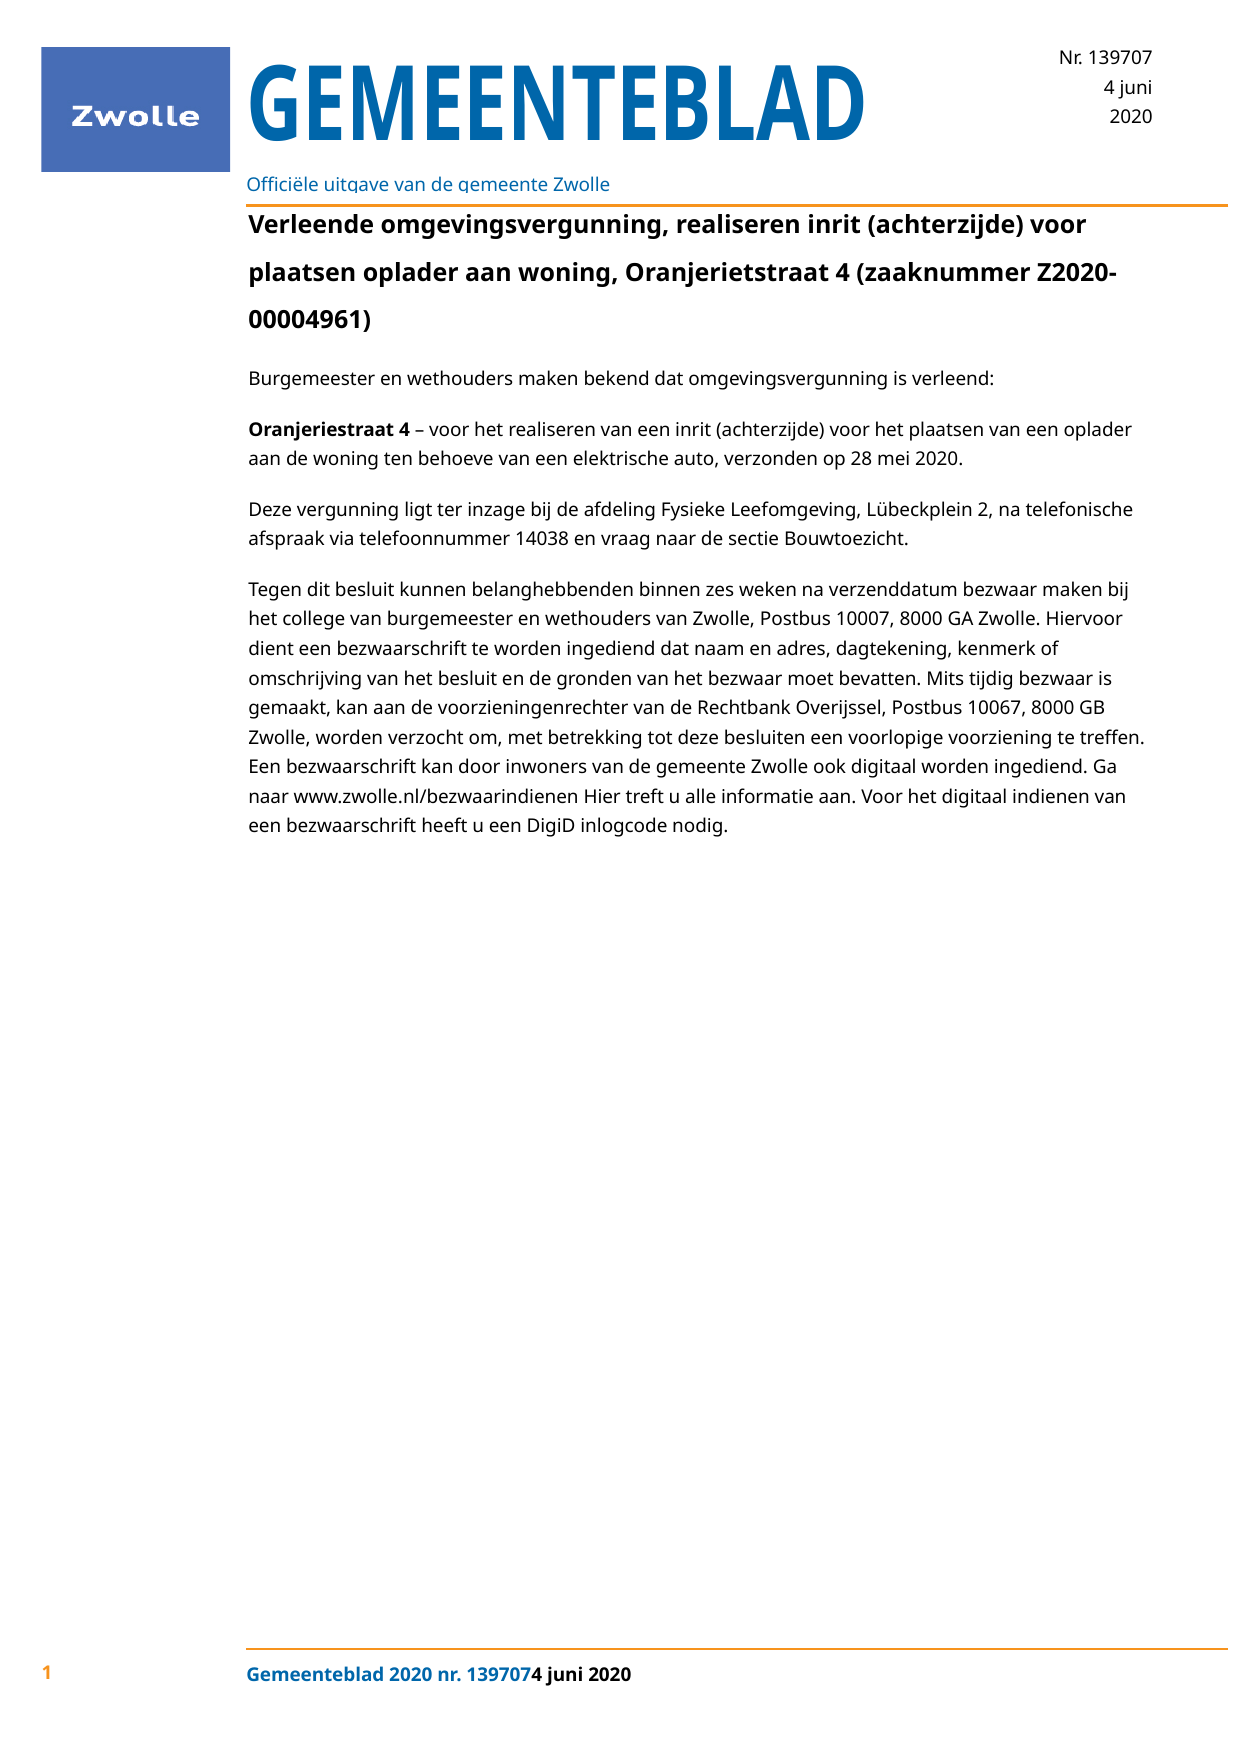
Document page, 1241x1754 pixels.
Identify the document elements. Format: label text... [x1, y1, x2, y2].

text Burgemeester en wethouders maken bekend dat omgevingsvergunning is verleend: [248, 366, 1152, 391]
text Tegen dit besluit kunnen belanghebbenden binnen zes weken na verzenddatum bezwaar maken bij het college van burgemeester en wethouders van Zwolle, Postbus 10007, 8000 GA Zwolle. Hiervoor dient een bezwaarschrift te worden ingediend dat naam en adres, dagtekening, kenmerk of omschrijving van het besluit en de gronden van het bezwaar moet bevatten. Mits tijdig bezwaar is gemaakt, kan aan de voorzieningenrechter van de Rechtbank Overijssel, Postbus 10067, 8000 GB Zwolle, worden verzocht om, met betrekking tot deze besluiten een voorlopige voorziening te treffen. Een bezwaarschrift kan door inwoners van de gemeente Zwolle ook digitaal worden ingediend. Ga naar www.zwolle.nl/bezwaarindienen Hier treft u alle informatie aan. Voor het digitaal indienen van een bezwaarschrift heeft u een DigiD inlogcode nodig. [248, 576, 1152, 838]
text Deze vergunning ligt ter inzage bij de afdeling Fysieke Leefomgeving, Lübeckplein 2, na telefonische afspraak via telefoonnummer 14038 en vraag naar de sectie Bouwtoezicht. [248, 496, 1152, 551]
text Oranjeriestraat 4 – voor het realiseren van een inrit (achterzijde) voor het plaatsen van een oplader aan de woning ten behoeve van een elektrische auto, verzonden op 28 mei 2020. [248, 416, 1152, 471]
picture [41, 47, 231, 172]
text Verleende omgevingsvergunning, realiseren inrit (achterzijde) voor plaatsen oplader aan woning, Oranjerietstraat 4 (zaaknummer Z2020-00004961) [248, 207, 1152, 336]
